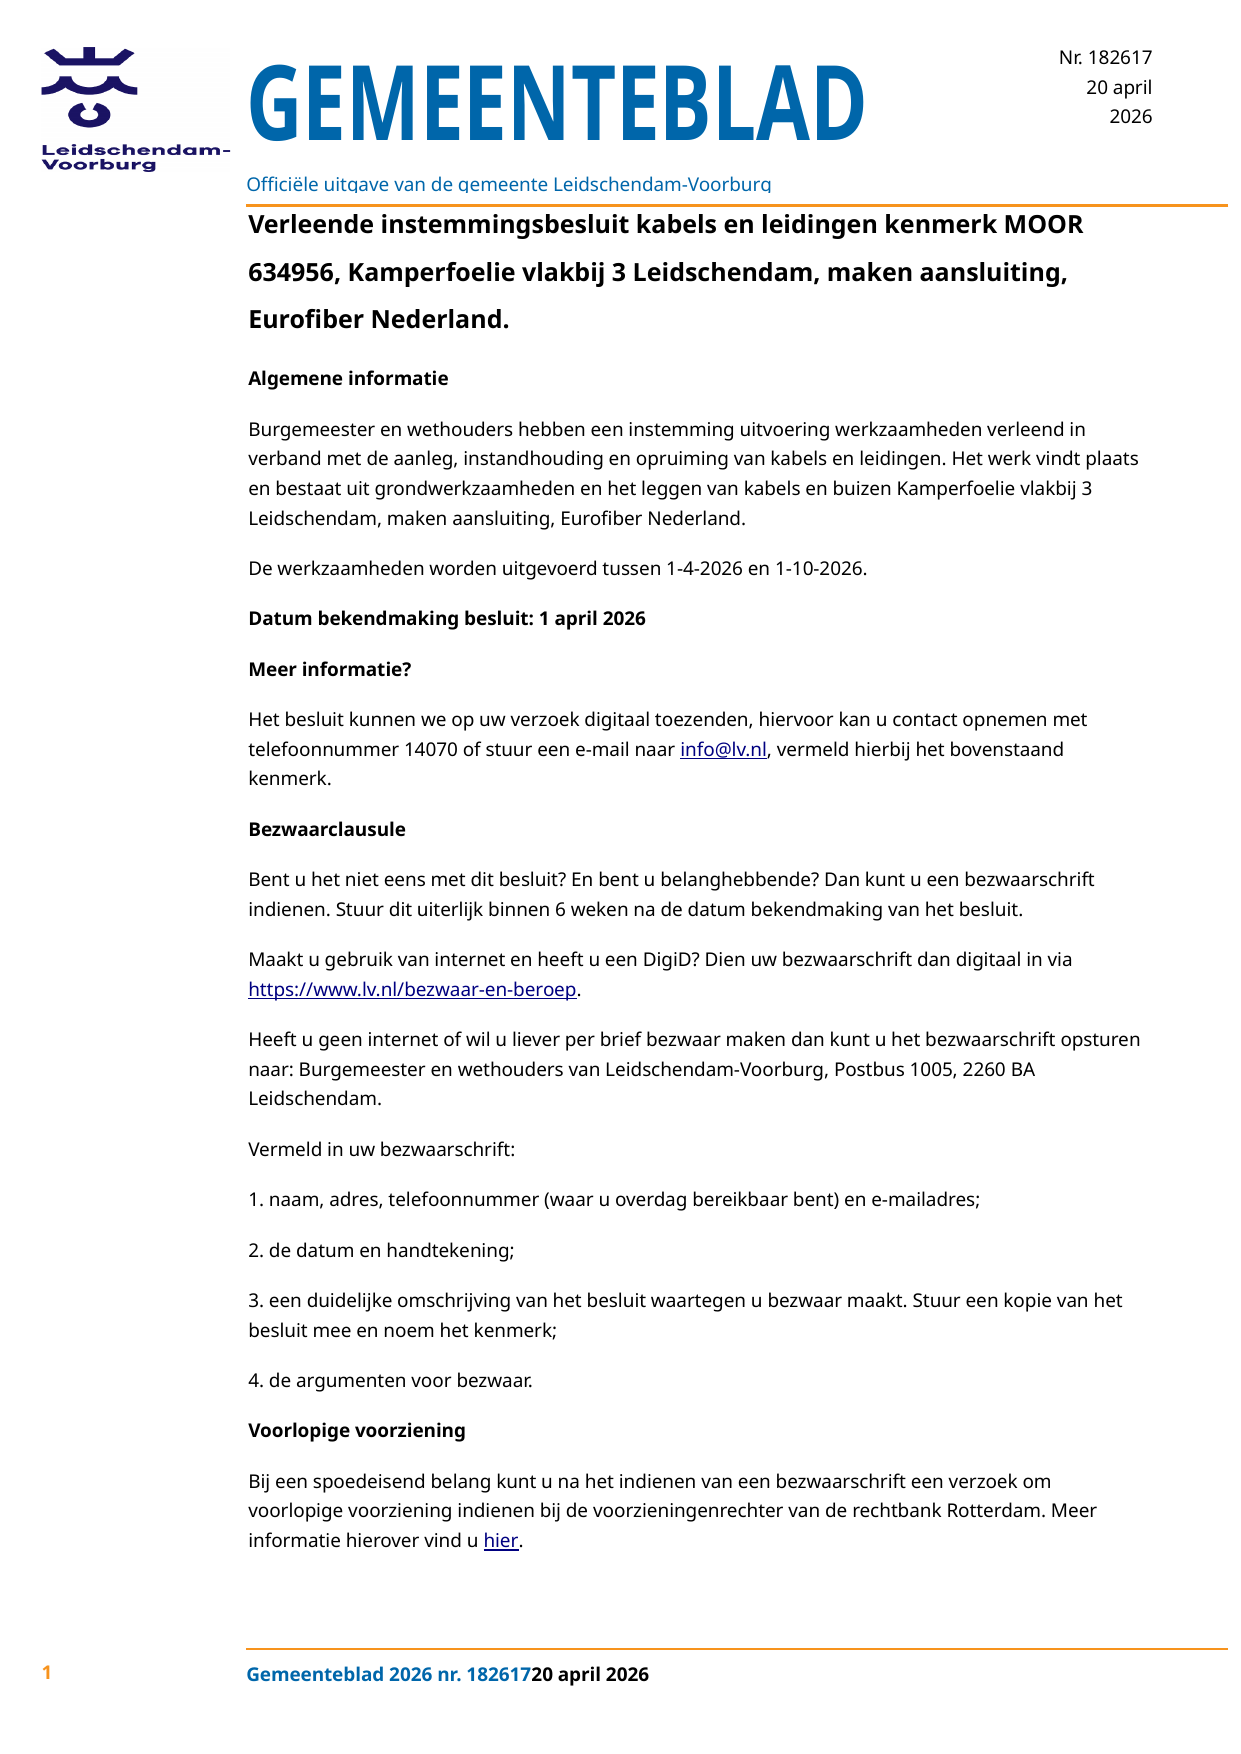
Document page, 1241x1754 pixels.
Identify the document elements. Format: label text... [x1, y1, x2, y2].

text Heeft u geen internet of wil u liever per brief bezwaar maken dan kunt u het bezwaarschrift opsturen naar: Burgemeester en wethouders van Leidschendam-Voorburg, Postbus 1005, 2260 BA Leidschendam. [248, 1026, 1152, 1111]
text 2. de datum en handtekening; [248, 1237, 1152, 1262]
text 3. een duidelijke omschrijving van het besluit waartegen u bezwaar maakt. Stuur een kopie van het besluit mee en noem het kenmerk; [248, 1287, 1152, 1342]
text Meer informatie? [248, 656, 1152, 682]
text 1. naam, adres, telefoonnummer (waar u overdag bereikbaar bent) en e-mailadres; [248, 1186, 1152, 1212]
text De werkzaamheden worden uitgevoerd tussen 1-4-2026 en 1-10-2026. [248, 555, 1152, 581]
text Burgemeester en wethouders hebben een instemming uitvoering werkzaamheden verleend in verband met de aanleg, instandhouding en opruiming van kabels en leidingen. Het werk vindt plaats en bestaat uit grondwerkzaamheden en het leggen van kabels en buizen Kamperfoelie vlakbij 3 Leidschendam, maken aansluiting, Eurofiber Nederland. [248, 416, 1152, 530]
picture [41, 47, 231, 172]
text Vermeld in uw bezwaarschrift: [248, 1136, 1152, 1162]
text 4. de argumenten voor bezwaar. [248, 1367, 1152, 1393]
text Het besluit kunnen we op uw verzoek digitaal toezenden, hiervoor kan u contact opnemen met telefoonnummer 14070 of stuur een e-mail naar info@lv.nl, vermeld hierbij het bovenstaand kenmerk. [248, 706, 1152, 791]
text Maakt u gebruik van internet en heeft u een DigiD? Dien uw bezwaarschrift dan digitaal in via https://www.lv.nl/bezwaar-en-beroep. [248, 946, 1152, 1002]
text Algemene informatie [248, 366, 1152, 391]
text Voorlopige voorziening [248, 1418, 1152, 1443]
text Bezwaarclausule [248, 816, 1152, 842]
text Verleende instemmingsbesluit kabels en leidingen kenmerk MOOR 634956, Kamperfoelie vlakbij 3 Leidschendam, maken aansluiting, Eurofiber Nederland. [248, 207, 1152, 336]
text Bij een spoedeisend belang kunt u na het indienen van een bezwaarschrift een verzoek om voorlopige voorziening indienen bij de voorzieningenrechter van de rechtbank Rotterdam. Meer informatie hierover vind u hier. [248, 1468, 1152, 1553]
text Bent u het niet eens met dit besluit? En bent u belanghebbende? Dan kunt u een bezwaarschrift indienen. Stuur dit uiterlijk binnen 6 weken na de datum bekendmaking van het besluit. [248, 866, 1152, 922]
text Datum bekendmaking besluit: 1 april 2026 [248, 606, 1152, 631]
